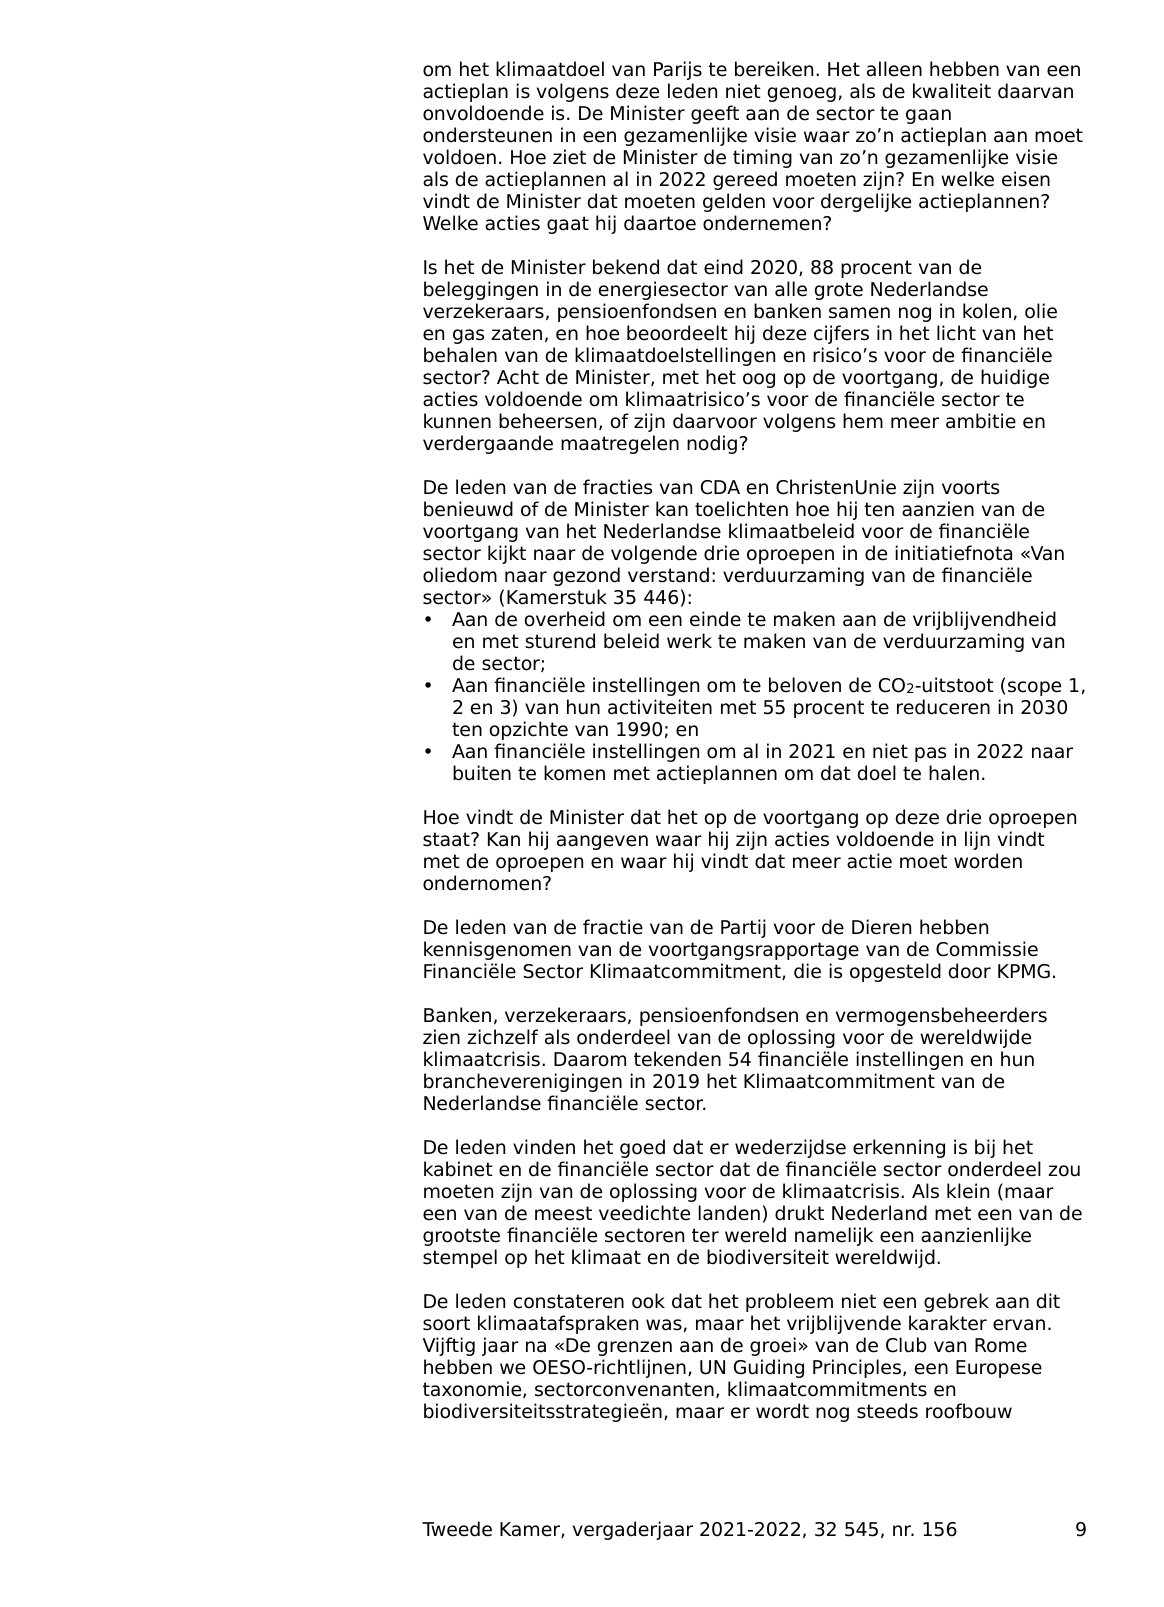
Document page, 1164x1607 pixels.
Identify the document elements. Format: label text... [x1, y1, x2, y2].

text • Aan financiële instellingen om te beloven de CO2-uitstoot (scope 1, 2 en 3) van hun activiteiten met 55 procent te reduceren in 2030 ten opzichte van 1990; en [422, 675, 1087, 741]
text De leden van de fracties van CDA en ChristenUnie zijn voorts benieuwd of de Minister kan toelichten hoe hij ten aanzien van de voortgang van het Nederlandse klimaatbeleid voor de financiële sector kijkt naar de volgende drie oproepen in de initiatiefnota «Van oliedom naar gezond verstand: verduurzaming van de financiële sector» (Kamerstuk 35 446): [422, 477, 1087, 609]
text De leden constateren ook dat het probleem niet een gebrek aan dit soort klimaatafspraken was, maar het vrijblijvende karakter ervan. Vijftig jaar na «De grenzen aan de groei» van de Club van Rome hebben we OESO-richtlijnen, UN Guiding Principles, een Europese taxonomie, sectorconvenanten, klimaatcommitments en biodiversiteitsstrategieën, maar er wordt nog steeds roofbouw [422, 1291, 1087, 1423]
text • Aan de overheid om een einde te maken aan de vrijblijvendheid en met sturend beleid werk te maken van de verduurzaming van de sector; [422, 609, 1087, 675]
text Hoe vindt de Minister dat het op de voortgang op deze drie oproepen staat? Kan hij aangeven waar hij zijn acties voldoende in lijn vindt met de oproepen en waar hij vindt dat meer actie moet worden ondernomen? [422, 807, 1087, 895]
text De leden van de fractie van de Partij voor de Dieren hebben kennisgenomen van de voortgangsrapportage van de Commissie Financiële Sector Klimaatcommitment, die is opgesteld door KPMG. [422, 917, 1087, 983]
text om het klimaatdoel van Parijs te bereiken. Het alleen hebben van een actieplan is volgens deze leden niet genoeg, als de kwaliteit daarvan onvoldoende is. De Minister geeft aan de sector te gaan ondersteunen in een gezamenlijke visie waar zo’n actieplan aan moet voldoen. Hoe ziet de Minister de timing van zo’n gezamenlijke visie als de actieplannen al in 2022 gereed moeten zijn? En welke eisen vindt de Minister dat moeten gelden voor dergelijke actieplannen? Welke acties gaat hij daartoe ondernemen? [422, 59, 1087, 235]
text • Aan financiële instellingen om al in 2021 en niet pas in 2022 naar buiten te komen met actieplannen om dat doel te halen. [422, 741, 1087, 785]
text De leden vinden het goed dat er wederzijdse erkenning is bij het kabinet en de financiële sector dat de financiële sector onderdeel zou moeten zijn van de oplossing voor de klimaatcrisis. Als klein (maar een van de meest veedichte landen) drukt Nederland met een van de grootste financiële sectoren ter wereld namelijk een aanzienlijke stempel op het klimaat en de biodiversiteit wereldwijd. [422, 1137, 1087, 1269]
text Banken, verzekeraars, pensioenfondsen en vermogensbeheerders zien zichzelf als onderdeel van de oplossing voor de wereldwijde klimaatcrisis. Daarom tekenden 54 financiële instellingen en hun brancheverenigingen in 2019 het Klimaatcommitment van de Nederlandse financiële sector. [422, 1005, 1087, 1115]
text Is het de Minister bekend dat eind 2020, 88 procent van de beleggingen in de energiesector van alle grote Nederlandse verzekeraars, pensioenfondsen en banken samen nog in kolen, olie en gas zaten, en hoe beoordeelt hij deze cijfers in het licht van het behalen van de klimaatdoelstellingen en risico’s voor de financiële sector? Acht de Minister, met het oog op de voortgang, de huidige acties voldoende om klimaatrisico’s voor de financiële sector te kunnen beheersen, of zijn daarvoor volgens hem meer ambitie en verdergaande maatregelen nodig? [422, 257, 1087, 455]
